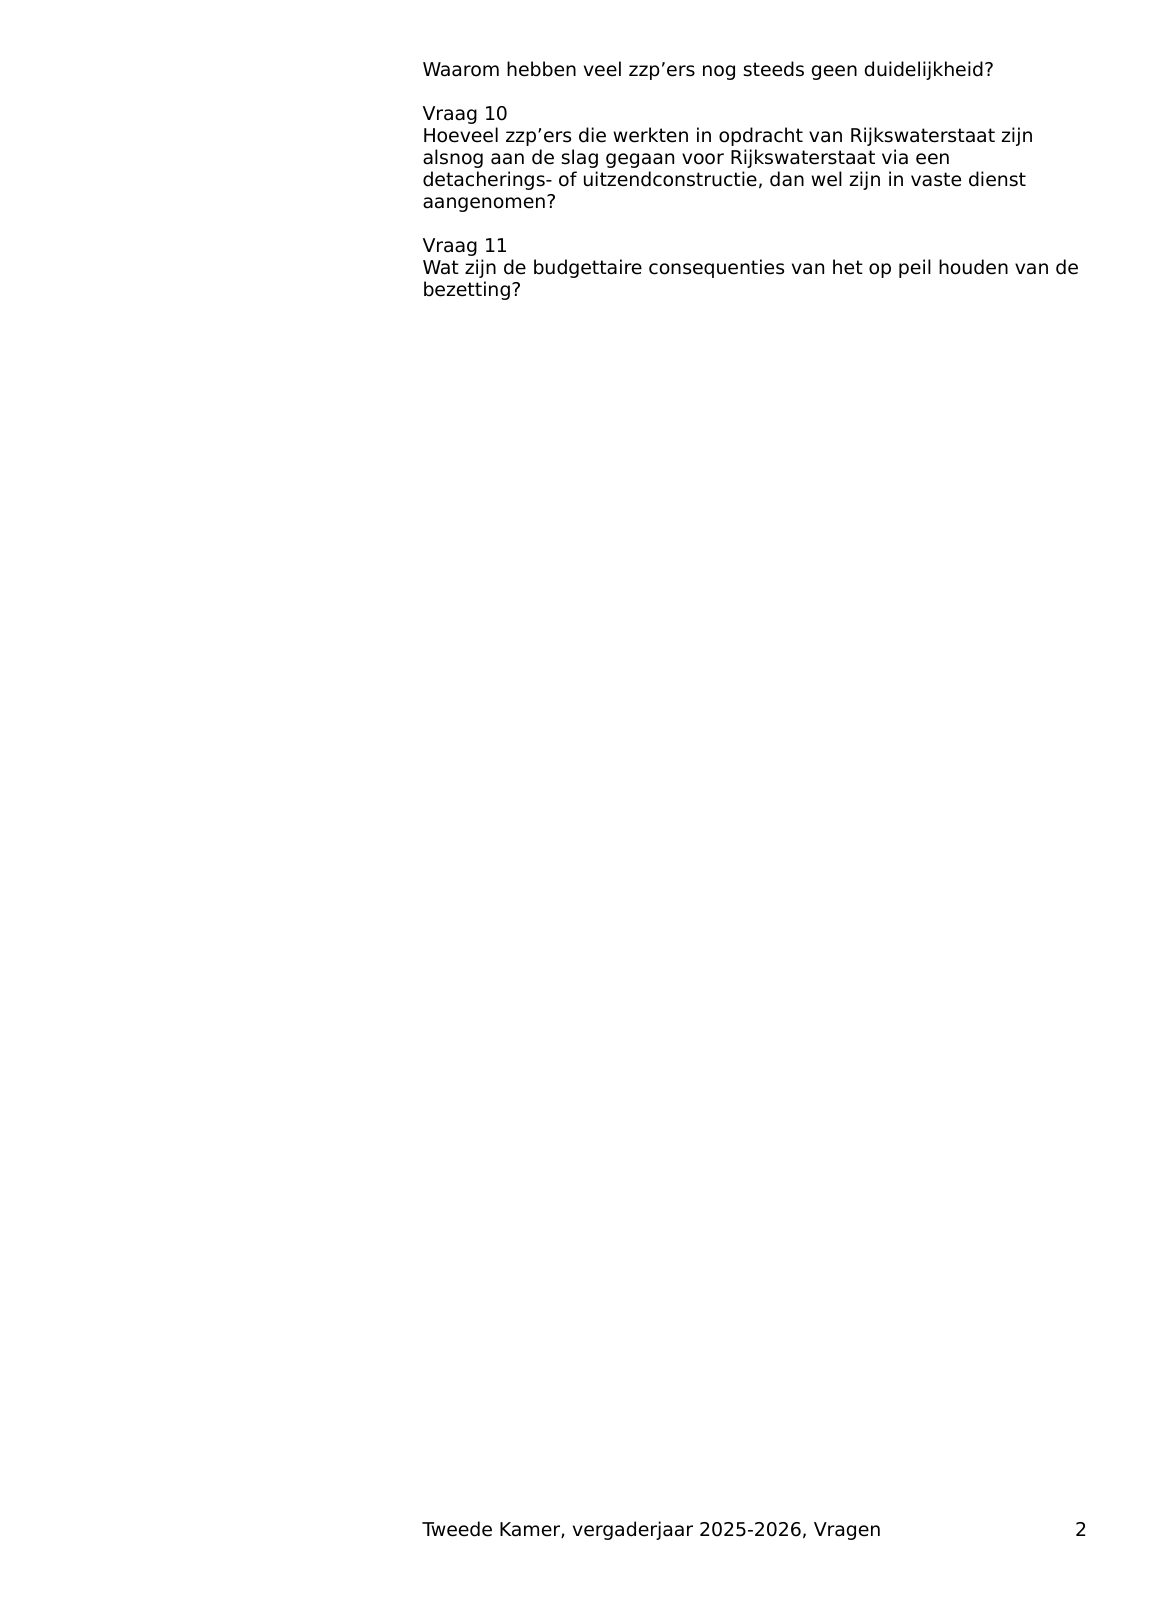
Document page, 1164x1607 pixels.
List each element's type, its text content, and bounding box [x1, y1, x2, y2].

text Vraag 11 [422, 235, 1087, 257]
text Waarom hebben veel zzp’ers nog steeds geen duidelijkheid? [422, 59, 1087, 81]
text Vraag 10 [422, 103, 1087, 125]
text Wat zijn de budgettaire consequenties van het op peil houden van de bezetting? [422, 257, 1087, 301]
text Hoeveel zzp’ers die werkten in opdracht van Rijkswaterstaat zijn alsnog aan de slag gegaan voor Rijkswaterstaat via een detacherings- of uitzendconstructie, dan wel zijn in vaste dienst aangenomen? [422, 125, 1087, 213]
